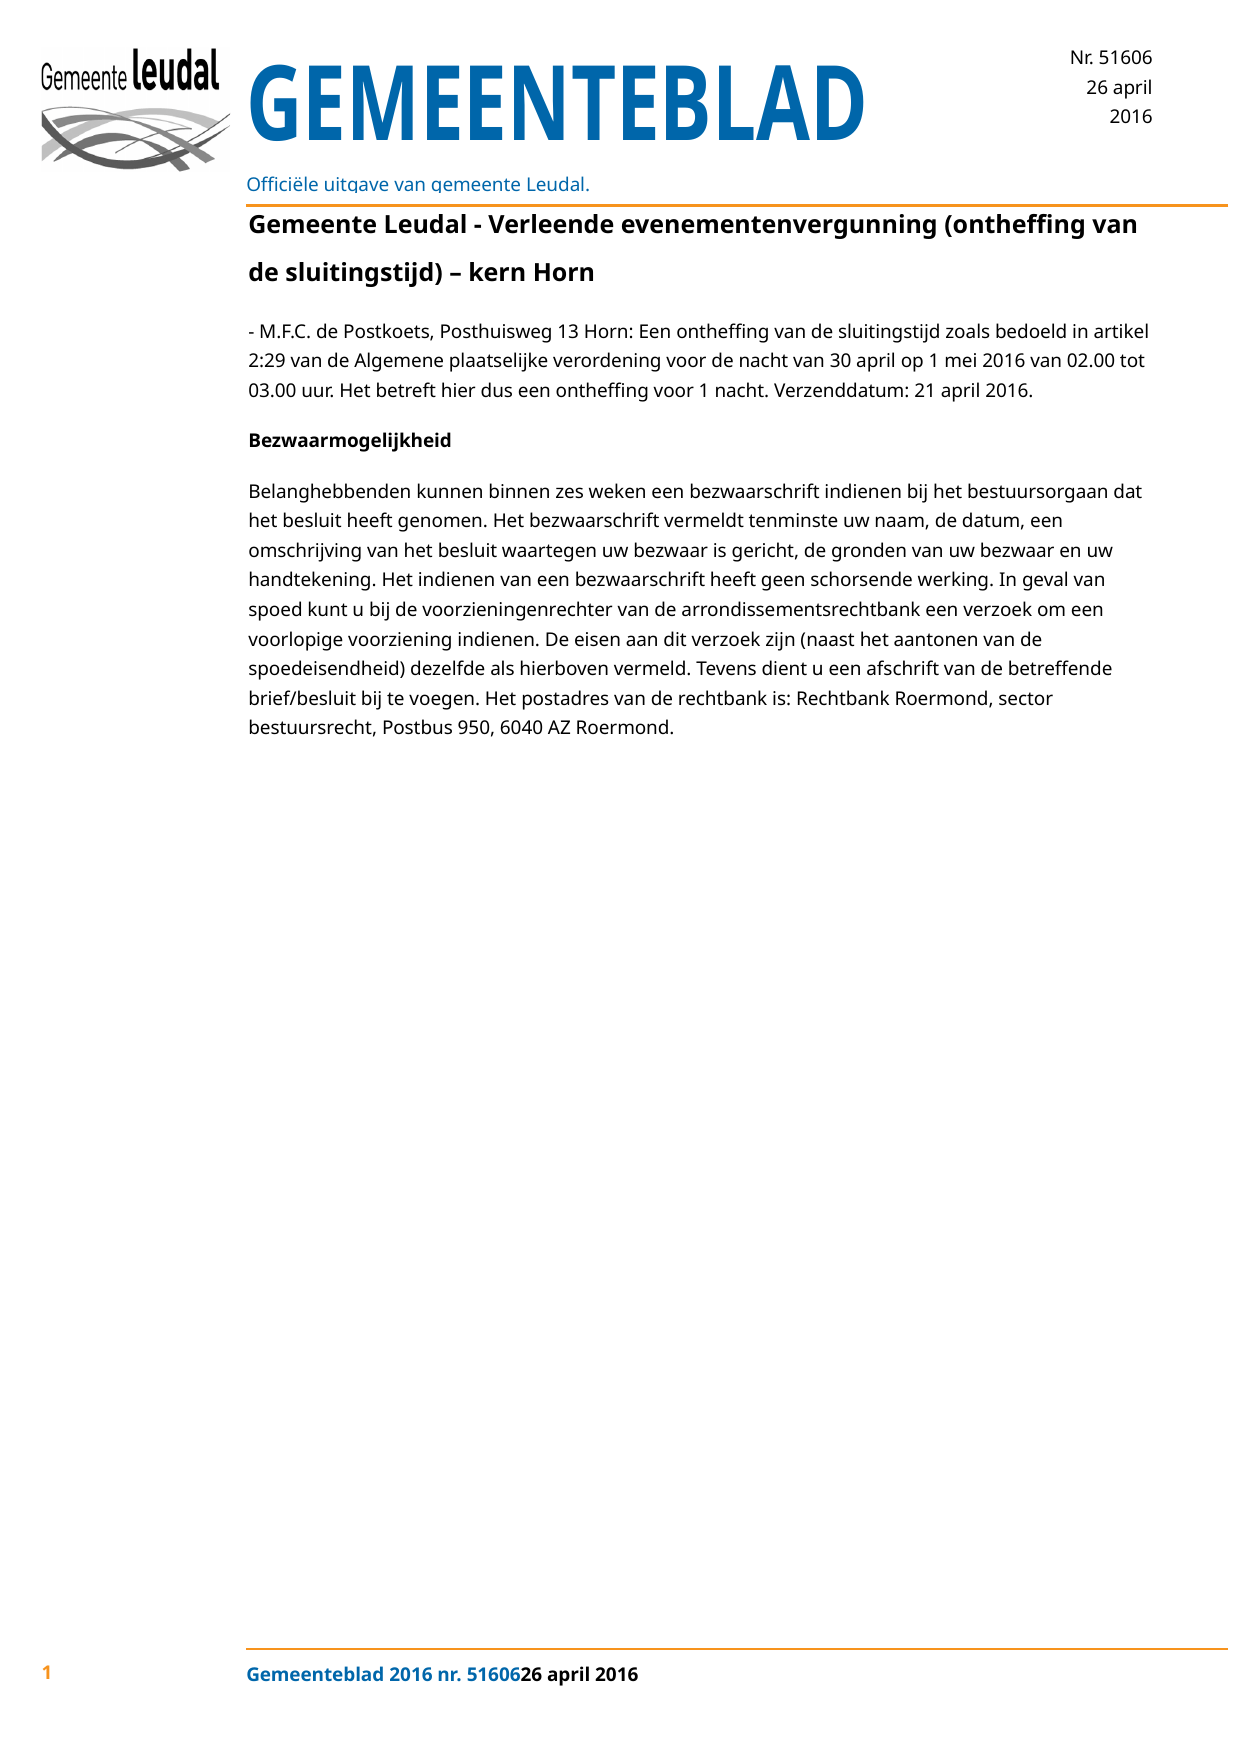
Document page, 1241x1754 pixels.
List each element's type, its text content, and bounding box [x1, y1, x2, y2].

text Belanghebbenden kunnen binnen zes weken een bezwaarschrift indienen bij het bestuursorgaan dat het besluit heeft genomen. Het bezwaarschrift vermeldt tenminste uw naam, de datum, een omschrijving van het besluit waartegen uw bezwaar is gericht, de gronden van uw bezwaar en uw handtekening. Het indienen van een bezwaarschrift heeft geen schorsende werking. In geval van spoed kunt u bij de voorzieningenrechter van de arrondissementsrechtbank een verzoek om een voorlopige voorziening indienen. De eisen aan dit verzoek zijn (naast het aantonen van de spoedeisendheid) dezelfde als hierboven vermeld. Tevens dient u een afschrift van de betreffende brief/besluit bij te voegen. Het postadres van de rechtbank is: Rechtbank Roermond, sector bestuursrecht, Postbus 950, 6040 AZ Roermond. [248, 478, 1152, 740]
text - M.F.C. de Postkoets, Posthuisweg 13 Horn: Een ontheffing van de sluitingstijd zoals bedoeld in artikel 2:29 van de Algemene plaatselijke verordening voor de nacht van 30 april op 1 mei 2016 van 02.00 tot 03.00 uur. Het betreft hier dus een ontheffing voor 1 nacht. Verzenddatum: 21 april 2016. [248, 318, 1152, 403]
picture [41, 47, 231, 172]
text Gemeente Leudal - Verleende evenementenvergunning (ontheffing van de sluitingstijd) – kern Horn [248, 207, 1152, 288]
text Bezwaarmogelijkheid [248, 427, 1152, 453]
